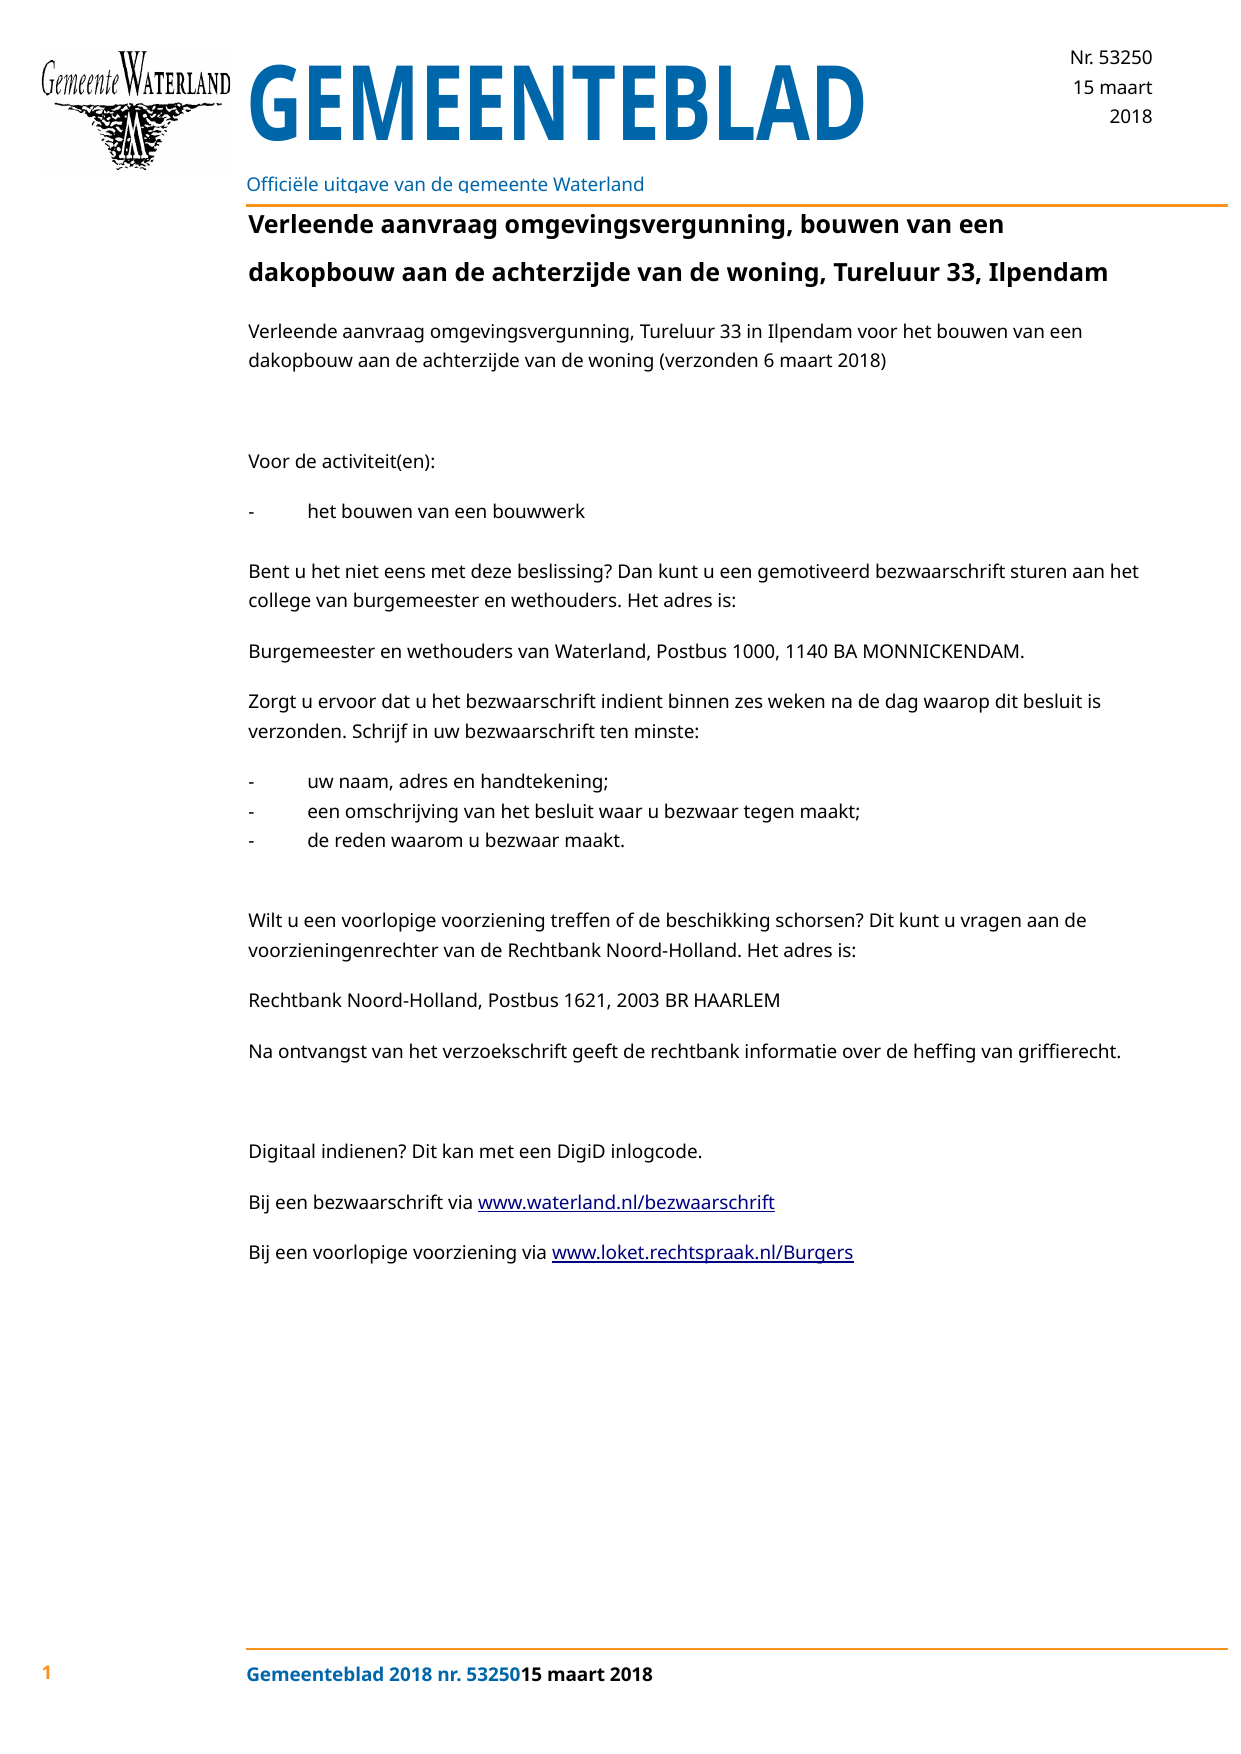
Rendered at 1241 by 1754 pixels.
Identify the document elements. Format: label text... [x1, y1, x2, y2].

text Wilt u een voorlopige voorziening treffen of de beschikking schorsen? Dit kunt u vragen aan de voorzieningenrechter van de Rechtbank Noord-Holland. Het adres is: [248, 907, 1152, 963]
text Bij een bezwaarschrift via www.waterland.nl/bezwaarschrift [248, 1189, 1152, 1215]
list het bouwen van een bouwwerk [248, 499, 1152, 524]
list uw naam, adres en handtekening; [248, 768, 1152, 794]
text Bij een voorlopige voorziening via www.loket.rechtspraak.nl/Burgers [248, 1239, 1152, 1265]
text Zorgt u ervoor dat u het bezwaarschrift indient binnen zes weken na de dag waarop dit besluit is verzonden. Schrijf in uw bezwaarschrift ten minste: [248, 688, 1152, 744]
text Verleende aanvraag omgevingsvergunning, Tureluur 33 in Ilpendam voor het bouwen van een dakopbouw aan de achterzijde van de woning (verzonden 6 maart 2018) [248, 318, 1152, 373]
text Digitaal indienen? Dit kan met een DigiD inlogcode. [248, 1139, 1152, 1164]
text Rechtbank Noord-Holland, Postbus 1621, 2003 BR HAARLEM [248, 987, 1152, 1013]
text Bent u het niet eens met deze beslissing? Dan kunt u een gemotiveerd bezwaarschrift sturen aan het college van burgemeester en wethouders. Het adres is: [248, 558, 1152, 613]
text Burgemeester en wethouders van Waterland, Postbus 1000, 1140 BA MONNICKENDAM. [248, 638, 1152, 664]
picture [41, 47, 231, 172]
list een omschrijving van het besluit waar u bezwaar tegen maakt; [248, 798, 1152, 824]
list de reden waarom u bezwaar maakt. [248, 827, 1152, 853]
text Na ontvangst van het verzoekschrift geeft de rechtbank informatie over de heffing van griffierecht. [248, 1038, 1152, 1064]
text Voor de activiteit(en): [248, 448, 1152, 474]
text Verleende aanvraag omgevingsvergunning, bouwen van een dakopbouw aan de achterzijde van de woning, Tureluur 33, Ilpendam [248, 207, 1152, 288]
